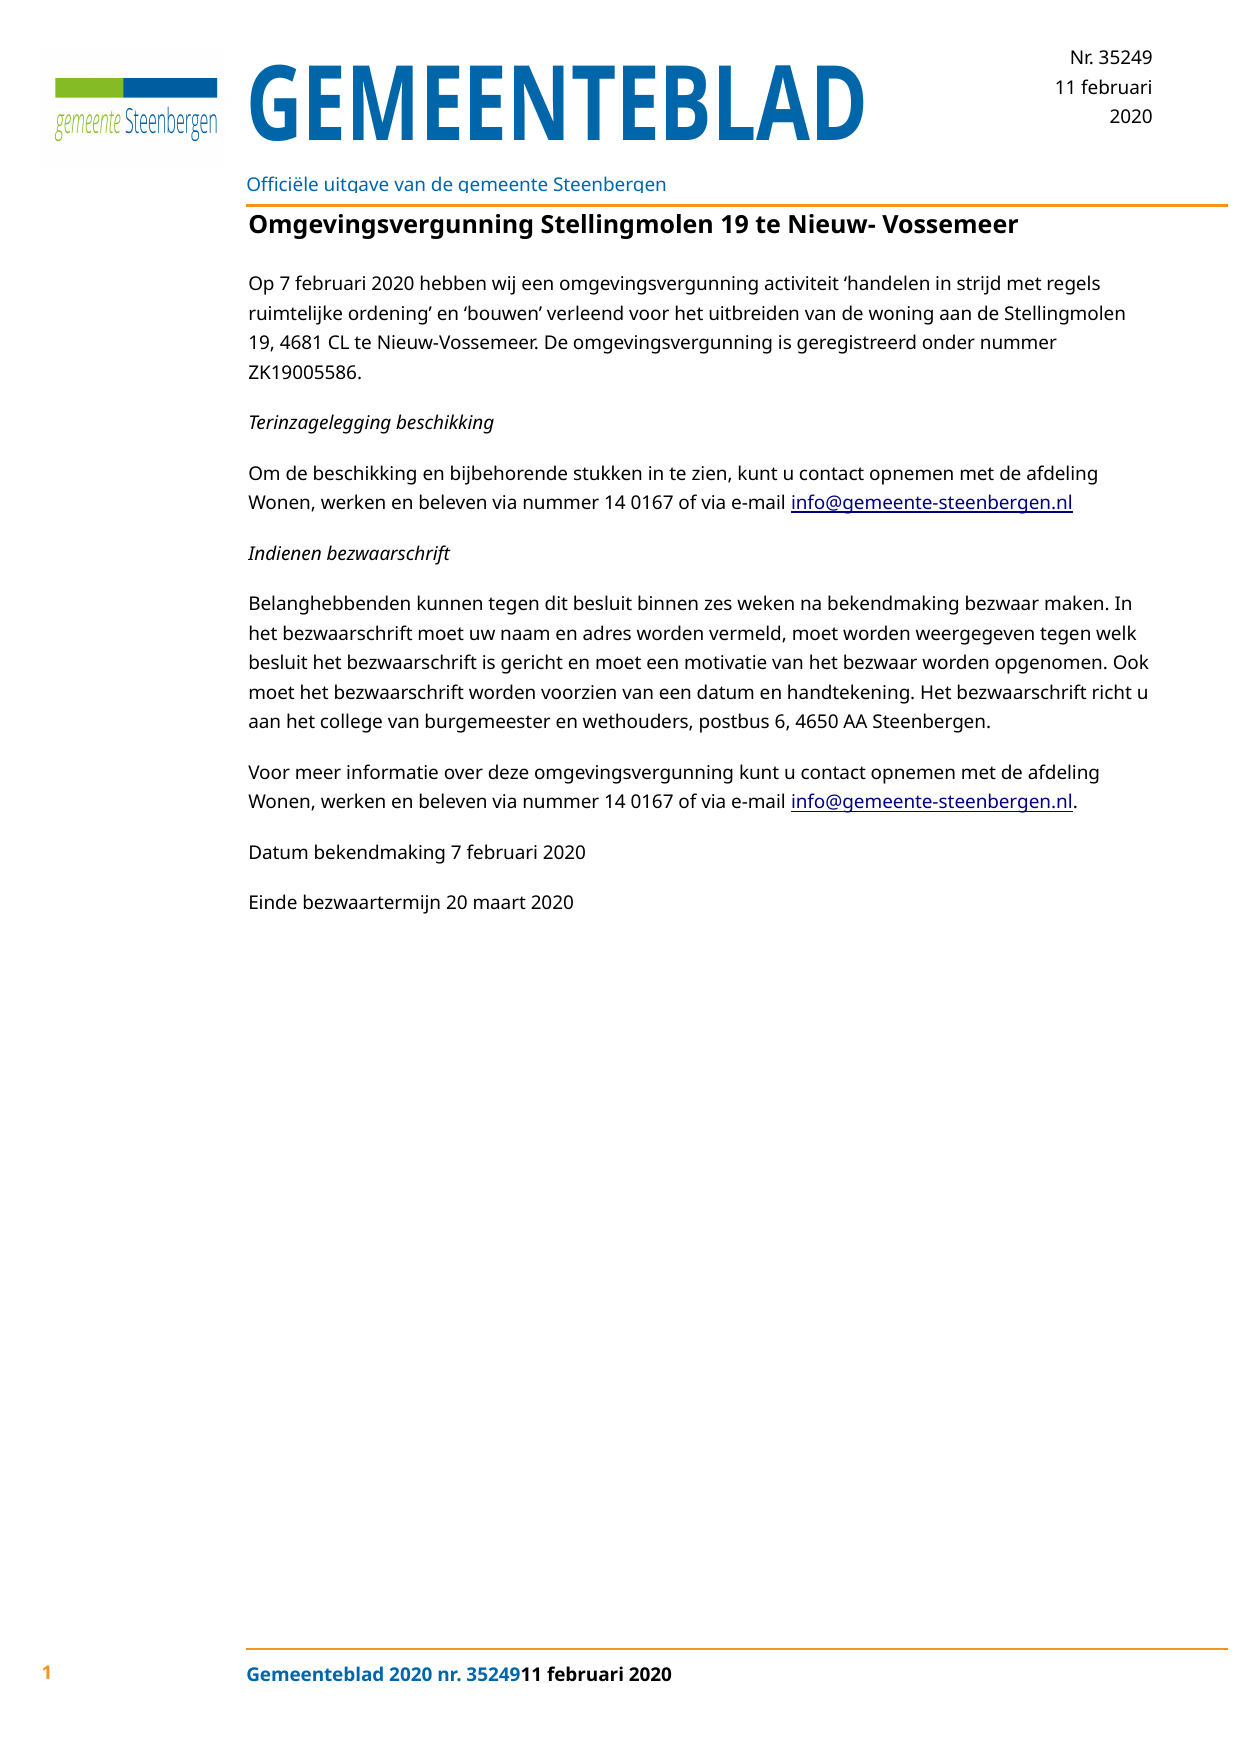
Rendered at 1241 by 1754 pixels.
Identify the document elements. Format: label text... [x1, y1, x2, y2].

text Op 7 februari 2020 hebben wij een omgevingsvergunning activiteit ‘handelen in strijd met regels ruimtelijke ordening’ en ‘bouwen’ verleend voor het uitbreiden van de woning aan de Stellingmolen 19, 4681 CL te Nieuw-Vossemeer. De omgevingsvergunning is geregistreerd onder nummer ZK19005586. [248, 270, 1152, 385]
text Belanghebbenden kunnen tegen dit besluit binnen zes weken na bekendmaking bezwaar maken. In het bezwaarschrift moet uw naam en adres worden vermeld, moet worden weergegeven tegen welk besluit het bezwaarschrift is gericht en moet een motivatie van het bezwaar worden opgenomen. Ook moet het bezwaarschrift worden voorzien van een datum en handtekening. Het bezwaarschrift richt u aan het college van burgemeester en wethouders, postbus 6, 4650 AA Steenbergen. [248, 590, 1152, 734]
text Terinzagelegging beschikking [248, 409, 1152, 435]
text Datum bekendmaking 7 februari 2020 [248, 839, 1152, 865]
text Omgevingsvergunning Stellingmolen 19 te Nieuw- Vossemeer [248, 207, 1152, 241]
text Einde bezwaartermijn 20 maart 2020 [248, 889, 1152, 915]
picture [41, 47, 231, 172]
text Om de beschikking en bijbehorende stukken in te zien, kunt u contact opnemen met de afdeling Wonen, werken en beleven via nummer 14 0167 of via e-mail info@gemeente-steenbergen.nl [248, 460, 1152, 515]
text Voor meer informatie over deze omgevingsvergunning kunt u contact opnemen met de afdeling Wonen, werken en beleven via nummer 14 0167 of via e-mail info@gemeente-steenbergen.nl. [248, 759, 1152, 814]
text Indienen bezwaarschrift [248, 540, 1152, 566]
